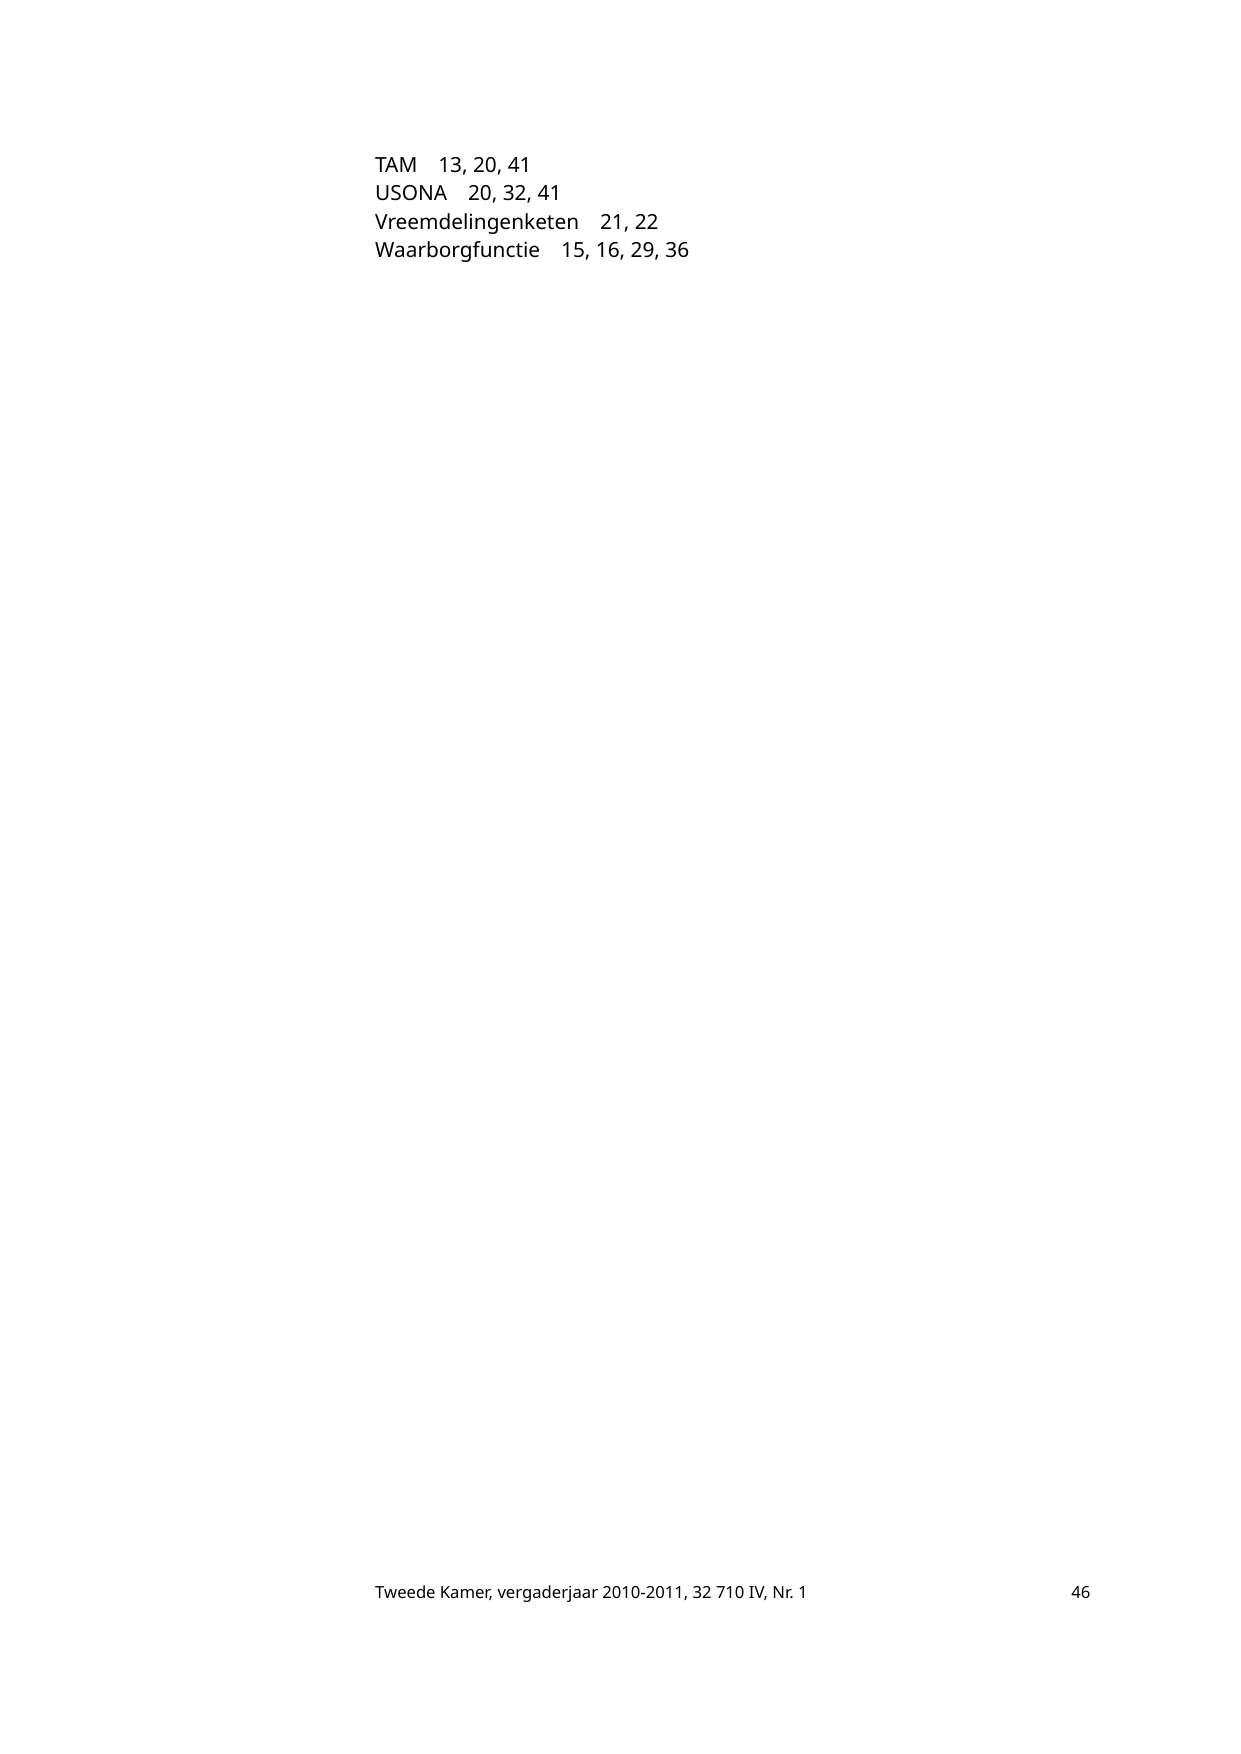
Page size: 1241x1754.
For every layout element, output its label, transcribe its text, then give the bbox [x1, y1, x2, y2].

text Vreemdelingenketen 21, 22 [375, 207, 1090, 235]
text Waarborgfunctie 15, 16, 29, 36 [375, 235, 1090, 264]
text TAM 13, 20, 41 [375, 150, 1090, 178]
text USONA 20, 32, 41 [375, 178, 1090, 207]
